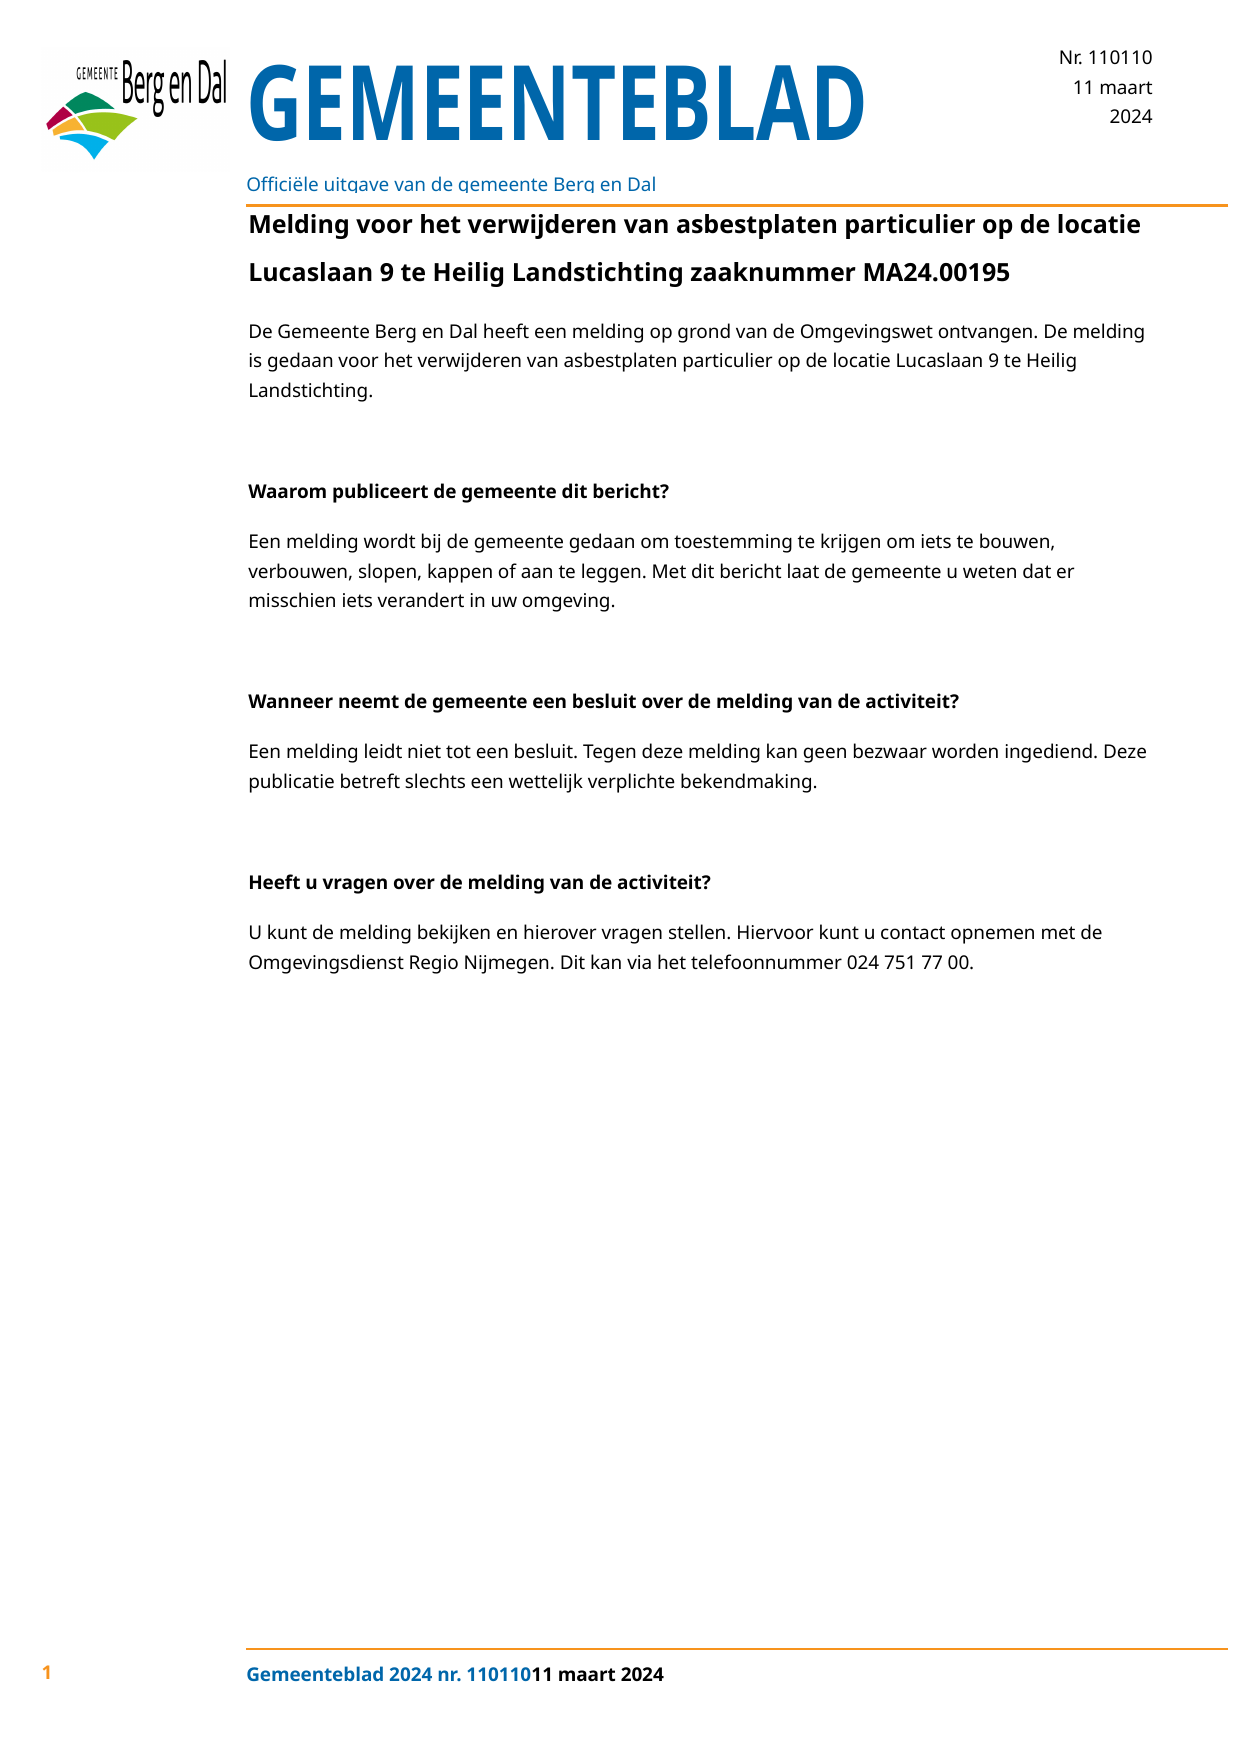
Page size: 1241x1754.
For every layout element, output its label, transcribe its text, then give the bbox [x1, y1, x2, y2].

picture [41, 47, 231, 172]
text Waarom publiceert de gemeente dit bericht? [248, 478, 1152, 504]
text Een melding leidt niet tot een besluit. Tegen deze melding kan geen bezwaar worden ingediend. Deze publicatie betreft slechts een wettelijk verplichte bekendmaking. [248, 739, 1152, 794]
text De Gemeente Berg en Dal heeft een melding op grond van de Omgevingswet ontvangen. De melding is gedaan voor het verwijderen van asbestplaten particulier op de locatie Lucaslaan 9 te Heilig Landstichting. [248, 318, 1152, 403]
text Melding voor het verwijderen van asbestplaten particulier op de locatie Lucaslaan 9 te Heilig Landstichting zaaknummer MA24.00195 [248, 207, 1152, 288]
text Wanneer neemt de gemeente een besluit over de melding van de activiteit? [248, 688, 1152, 714]
text Heeft u vragen over de melding van de activiteit? [248, 869, 1152, 895]
text Een melding wordt bij de gemeente gedaan om toestemming te krijgen om iets te bouwen, verbouwen, slopen, kappen of aan te leggen. Met dit bericht laat de gemeente u weten dat er misschien iets verandert in uw omgeving. [248, 528, 1152, 613]
text U kunt de melding bekijken en hierover vragen stellen. Hiervoor kunt u contact opnemen met de Omgevingsdienst Regio Nijmegen. Dit kan via het telefoonnummer 024 751 77 00. [248, 919, 1152, 975]
